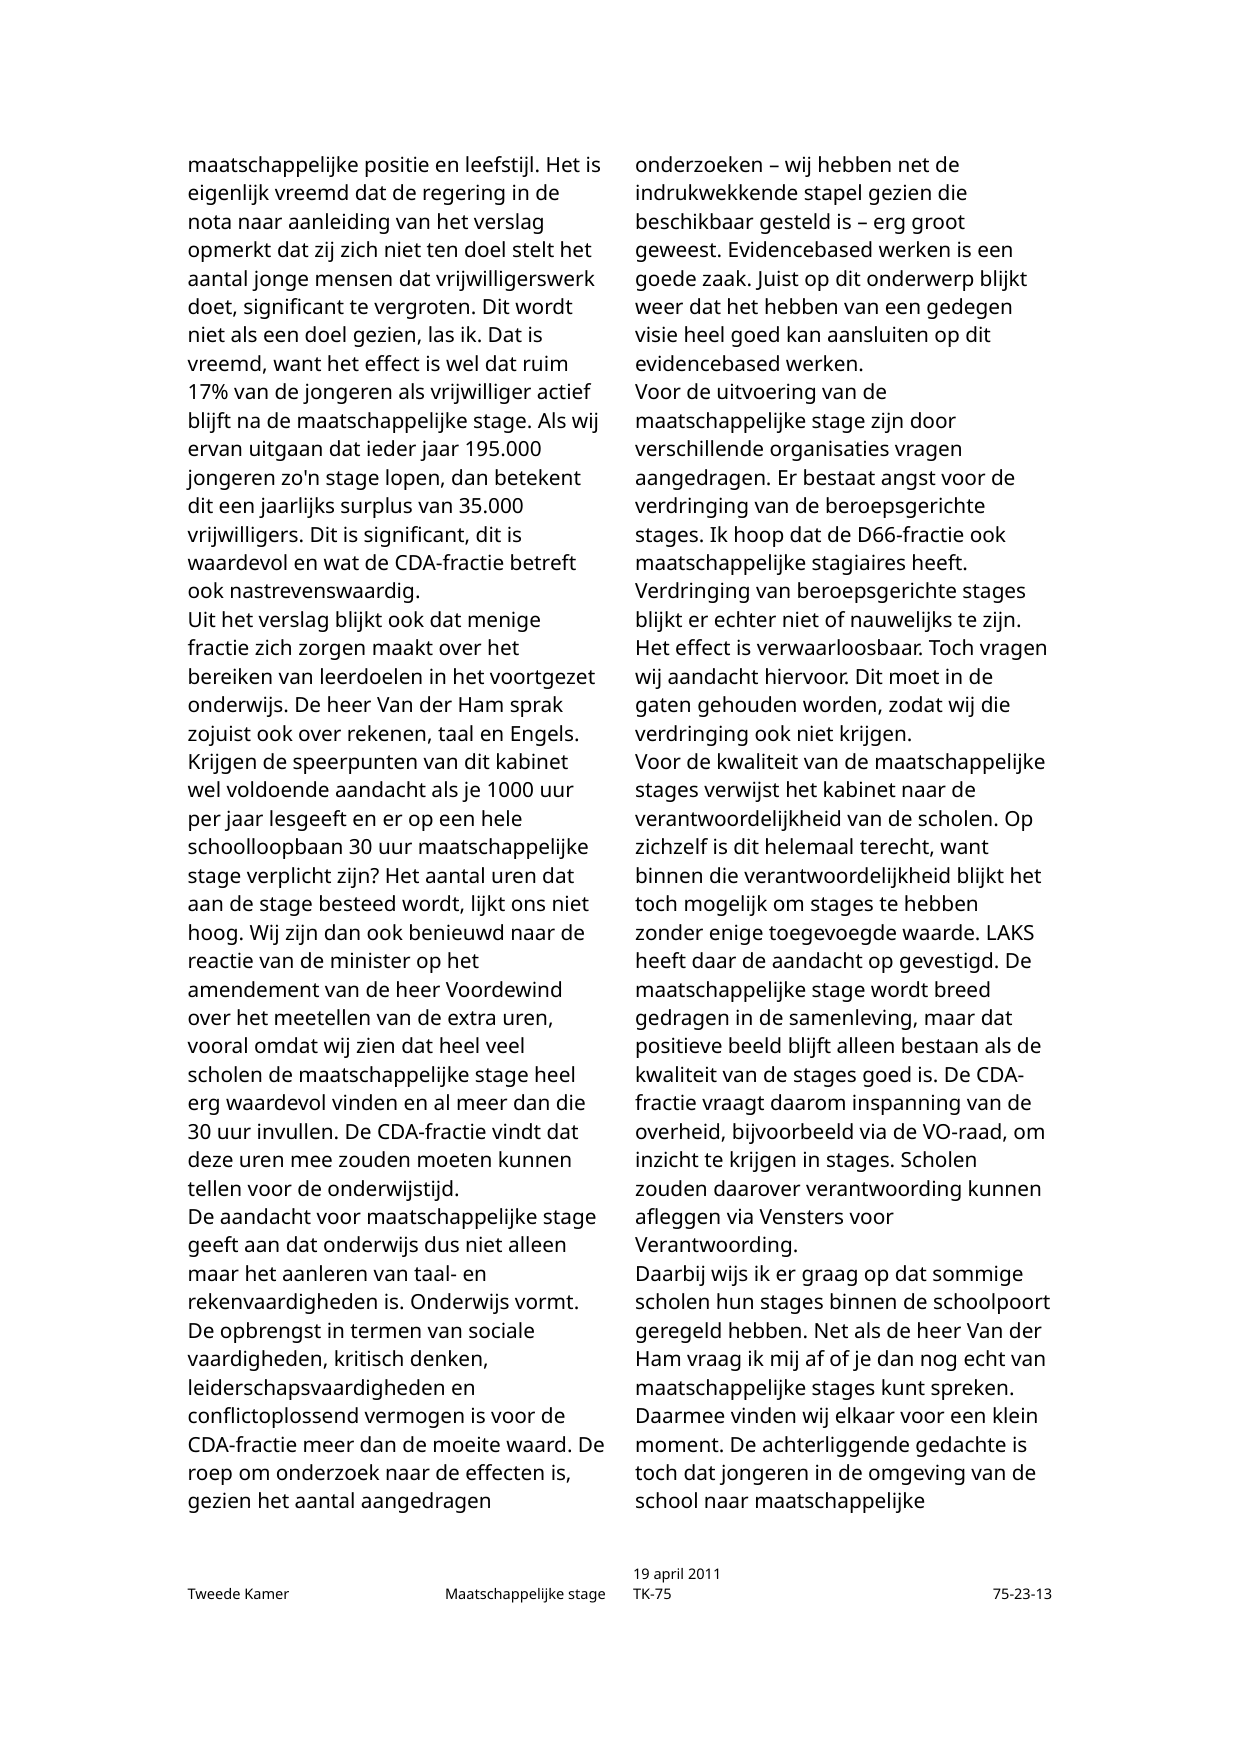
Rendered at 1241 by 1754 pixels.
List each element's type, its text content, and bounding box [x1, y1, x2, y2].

text De aandacht voor maatschappelijke stage geeft aan dat onderwijs dus niet alleen maar het aanleren van taal- en rekenvaardigheden is. Onderwijs vormt. De opbrengst in termen van sociale vaardigheden, kritisch denken, leiderschapsvaardigheden en conflictoplossend vermogen is voor de CDA-fractie meer dan de moeite waard. De roep om onderzoek naar de effecten is, gezien het aantal aangedragen [187, 1202, 605, 1515]
text Voor de uitvoering van de maatschappelijke stage zijn door verschillende organisaties vragen aangedragen. Er bestaat angst voor de verdringing van de beroepsgerichte stages. Ik hoop dat de D66-fractie ook maatschappelijke stagiaires heeft. Verdringing van beroepsgerichte stages blijkt er echter niet of nauwelijks te zijn. Het effect is verwaarloosbaar. Toch vragen wij aandacht hiervoor. Dit moet in de gaten gehouden worden, zodat wij die verdringing ook niet krijgen. [635, 377, 1053, 747]
text Uit het verslag blijkt ook dat menige fractie zich zorgen maakt over het bereiken van leerdoelen in het voortgezet onderwijs. De heer Van der Ham sprak zojuist ook over rekenen, taal en Engels. Krijgen de speerpunten van dit kabinet wel voldoende aandacht als je 1000 uur per jaar lesgeeft en er op een hele schoolloopbaan 30 uur maatschappelijke stage verplicht zijn? Het aantal uren dat aan de stage besteed wordt, lijkt ons niet hoog. Wij zijn dan ook benieuwd naar de reactie van de minister op het amendement van de heer Voordewind over het meetellen van de extra uren, vooral omdat wij zien dat heel veel scholen de maatschappelijke stage heel erg waardevol vinden en al meer dan die 30 uur invullen. De CDA-fractie vindt dat deze uren mee zouden moeten kunnen tellen voor de onderwijstijd. [187, 605, 605, 1202]
text maatschappelijke positie en leefstijl. Het is eigenlijk vreemd dat de regering in de nota naar aanleiding van het verslag opmerkt dat zij zich niet ten doel stelt het aantal jonge mensen dat vrijwilligerswerk doet, significant te vergroten. Dit wordt niet als een doel gezien, las ik. Dat is vreemd, want het effect is wel dat ruim 17% van de jongeren als vrijwilliger actief blijft na de maatschappelijke stage. Als wij ervan uitgaan dat ieder jaar 195.000 jongeren zo'n stage lopen, dan betekent dit een jaarlijks surplus van 35.000 vrijwilligers. Dit is significant, dit is waardevol en wat de CDA-fractie betreft ook nastrevenswaardig. [187, 150, 605, 605]
text Voor de kwaliteit van de maatschappelijke stages verwijst het kabinet naar de verantwoordelijkheid van de scholen. Op zichzelf is dit helemaal terecht, want binnen die verantwoordelijkheid blijkt het toch mogelijk om stages te hebben zonder enige toegevoegde waarde. LAKS heeft daar de aandacht op gevestigd. De maatschappelijke stage wordt breed gedragen in de samenleving, maar dat positieve beeld blijft alleen bestaan als de kwaliteit van de stages goed is. De CDA-fractie vraagt daarom inspanning van de overheid, bijvoorbeeld via de VO-raad, om inzicht te krijgen in stages. Scholen zouden daarover verantwoording kunnen afleggen via Vensters voor Verantwoording. [635, 747, 1053, 1259]
text onderzoeken – wij hebben net de indrukwekkende stapel gezien die beschikbaar gesteld is – erg groot geweest. Evidencebased werken is een goede zaak. Juist op dit onderwerp blijkt weer dat het hebben van een gedegen visie heel goed kan aansluiten op dit evidencebased werken. [635, 150, 1053, 377]
text Daarbij wijs ik er graag op dat sommige scholen hun stages binnen de schoolpoort geregeld hebben. Net als de heer Van der Ham vraag ik mij af of je dan nog echt van maatschappelijke stages kunt spreken. Daarmee vinden wij elkaar voor een klein moment. De achterliggende gedachte is toch dat jongeren in de omgeving van de school naar maatschappelijke [635, 1259, 1053, 1515]
